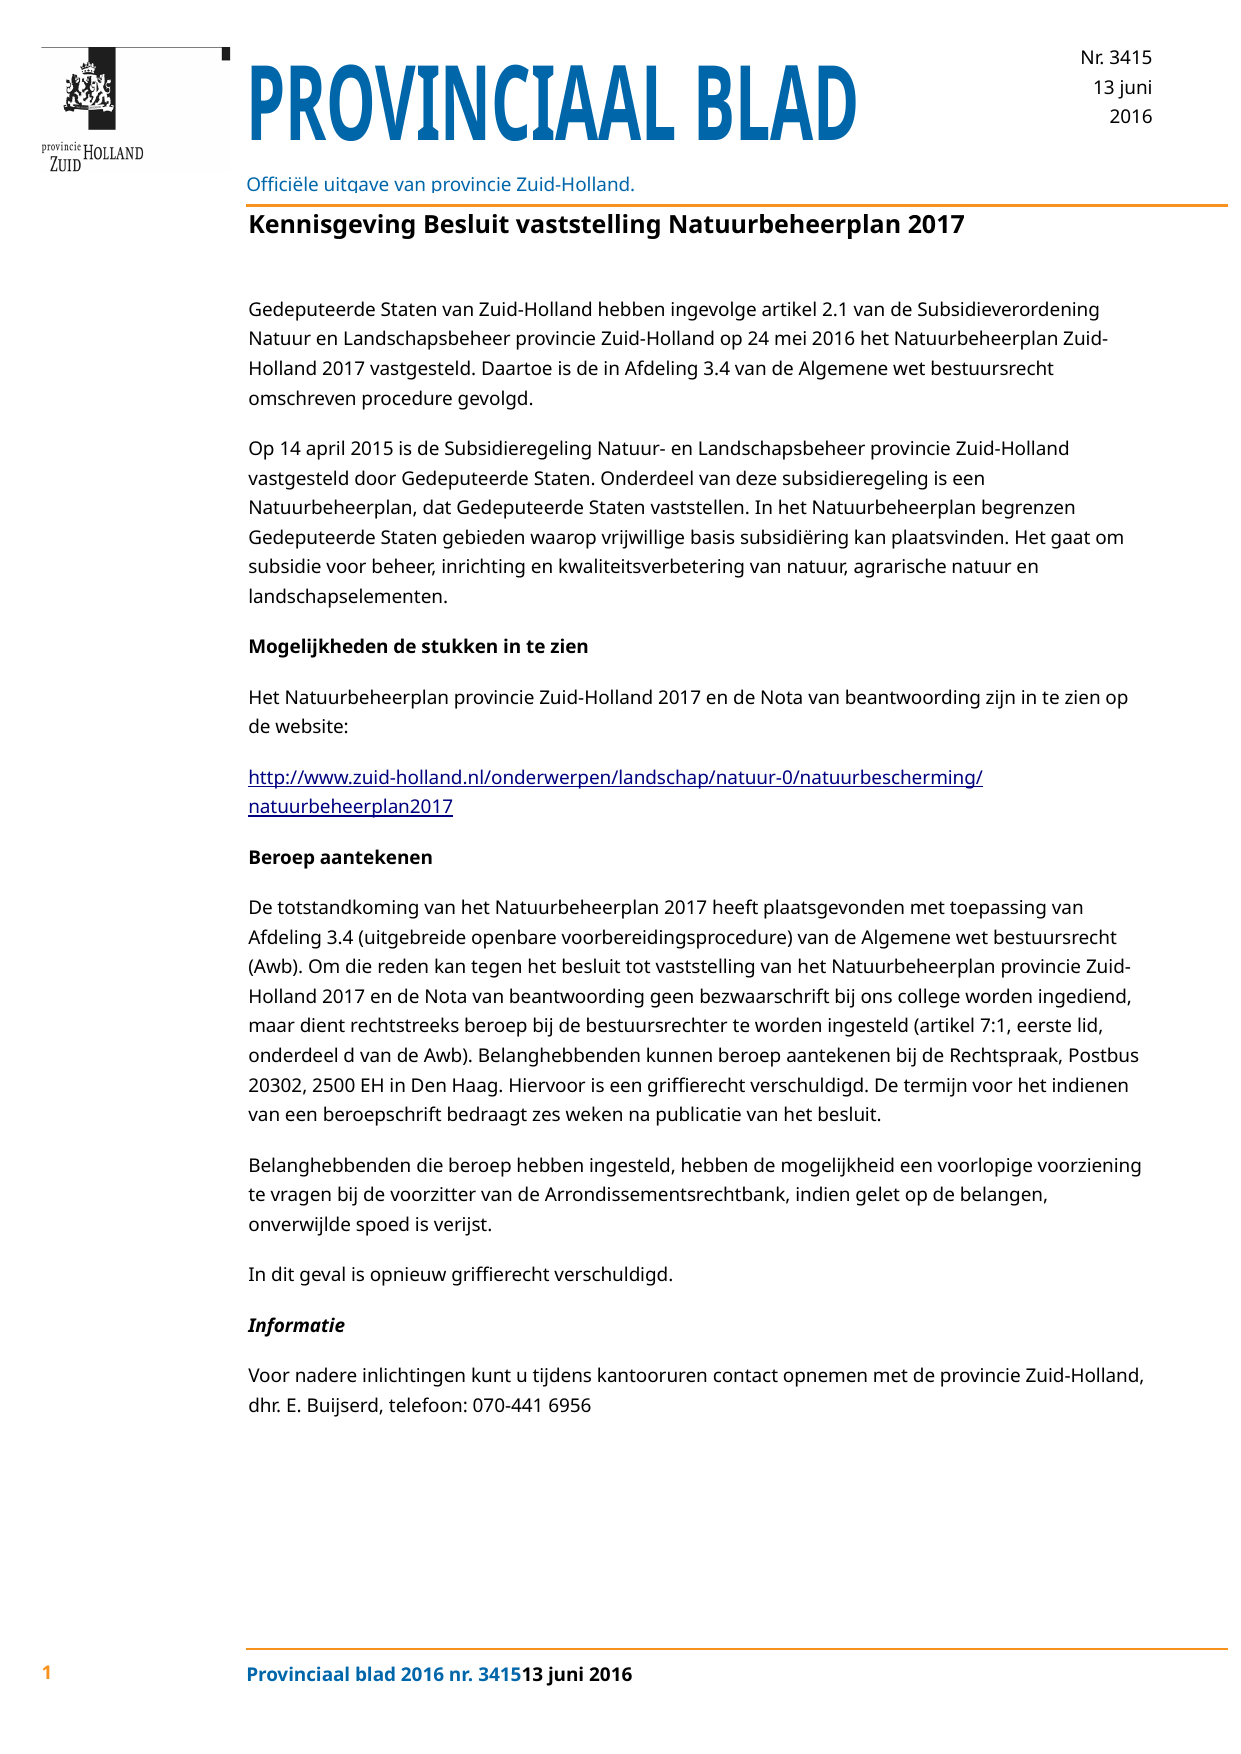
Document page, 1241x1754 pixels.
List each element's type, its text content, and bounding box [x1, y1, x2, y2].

text Informatie [248, 1312, 1152, 1338]
text De totstandkoming van het Natuurbeheerplan 2017 heeft plaatsgevonden met toepassing van Afdeling 3.4 (uitgebreide openbare voorbereidingsprocedure) van de Algemene wet bestuursrecht (Awb). Om die reden kan tegen het besluit tot vaststelling van het Natuurbeheerplan provincie Zuid-Holland 2017 en de Nota van beantwoording geen bezwaarschrift bij ons college worden ingediend, maar dient rechtstreeks beroep bij de bestuursrechter te worden ingesteld (artikel 7:1, eerste lid, onderdeel d van de Awb). Belanghebbenden kunnen beroep aantekenen bij de Rechtspraak, Postbus 20302, 2500 EH in Den Haag. Hiervoor is een griffierecht verschuldigd. De termijn voor het indienen van een beroepschrift bedraagt zes weken na publicatie van het besluit. [248, 894, 1152, 1127]
text Gedeputeerde Staten van Zuid-Holland hebben ingevolge artikel 2.1 van de Subsidieverordening Natuur en Landschapsbeheer provincie Zuid-Holland op 24 mei 2016 het Natuurbeheerplan Zuid-Holland 2017 vastgesteld. Daartoe is de in Afdeling 3.4 van de Algemene wet bestuursrecht omschreven procedure gevolgd. [248, 296, 1152, 411]
text Het Natuurbeheerplan provincie Zuid-Holland 2017 en de Nota van beantwoording zijn in te zien op de website: [248, 684, 1152, 739]
text Kennisgeving Besluit vaststelling Natuurbeheerplan 2017 [248, 207, 1152, 241]
text Voor nadere inlichtingen kunt u tijdens kantooruren contact opnemen met de provincie Zuid-Holland, dhr. E. Buijserd, telefoon: 070-441 6956 [248, 1362, 1152, 1418]
picture [41, 47, 231, 172]
text In dit geval is opnieuw griffierecht verschuldigd. [248, 1261, 1152, 1287]
text http://www.zuid-holland.nl/onderwerpen/landschap/natuur-0/natuurbescherming/natuurbeheerplan2017 [248, 764, 1152, 819]
text Mogelijkheden de stukken in te zien [248, 633, 1152, 659]
text Op 14 april 2015 is de Subsidieregeling Natuur- en Landschapsbeheer provincie Zuid-Holland vastgesteld door Gedeputeerde Staten. Onderdeel van deze subsidieregeling is een Natuurbeheerplan, dat Gedeputeerde Staten vaststellen. In het Natuurbeheerplan begrenzen Gedeputeerde Staten gebieden waarop vrijwillige basis subsidiëring kan plaatsvinden. Het gaat om subsidie voor beheer, inrichting en kwaliteitsverbetering van natuur, agrarische natuur en landschapselementen. [248, 435, 1152, 609]
text Belanghebbenden die beroep hebben ingesteld, hebben de mogelijkheid een voorlopige voorziening te vragen bij de voorzitter van de Arrondissementsrechtbank, indien gelet op de belangen, onverwijlde spoed is verijst. [248, 1152, 1152, 1237]
text Beroep aantekenen [248, 844, 1152, 870]
